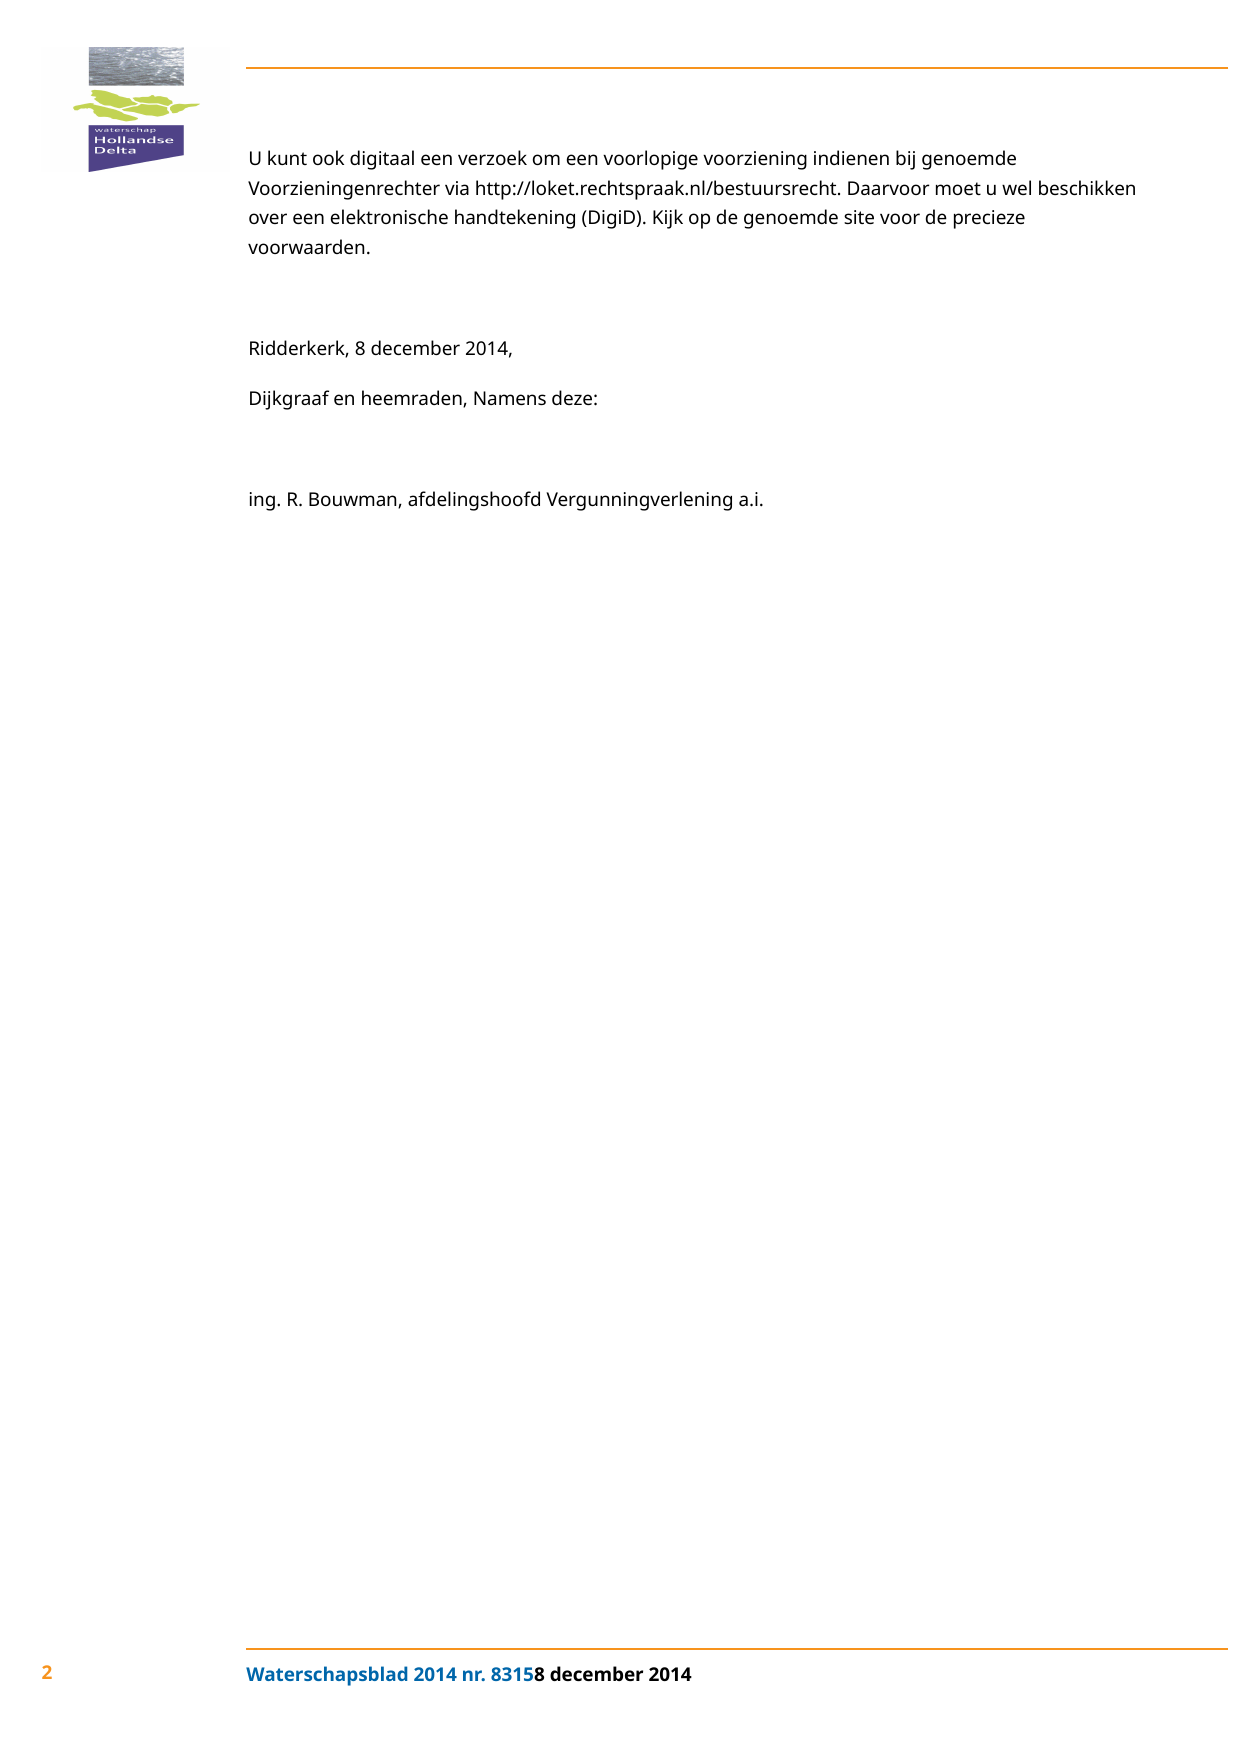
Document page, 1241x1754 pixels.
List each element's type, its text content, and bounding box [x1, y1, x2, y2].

text U kunt ook digitaal een verzoek om een voorlopige voorziening indienen bij genoemde Voorzieningenrechter via http://loket.rechtspraak.nl/bestuursrecht. Daarvoor moet u wel beschikken over een elektronische handtekening (DigiD). Kijk op de genoemde site voor de precieze voorwaarden. [248, 145, 1152, 260]
text Dijkgraaf en heemraden, Namens deze: [248, 385, 1152, 411]
text Ridderkerk, 8 december 2014, [248, 335, 1152, 361]
picture [41, 47, 231, 172]
text ing. R. Bouwman, afdelingshoofd Vergunningverlening a.i. [248, 486, 1152, 512]
